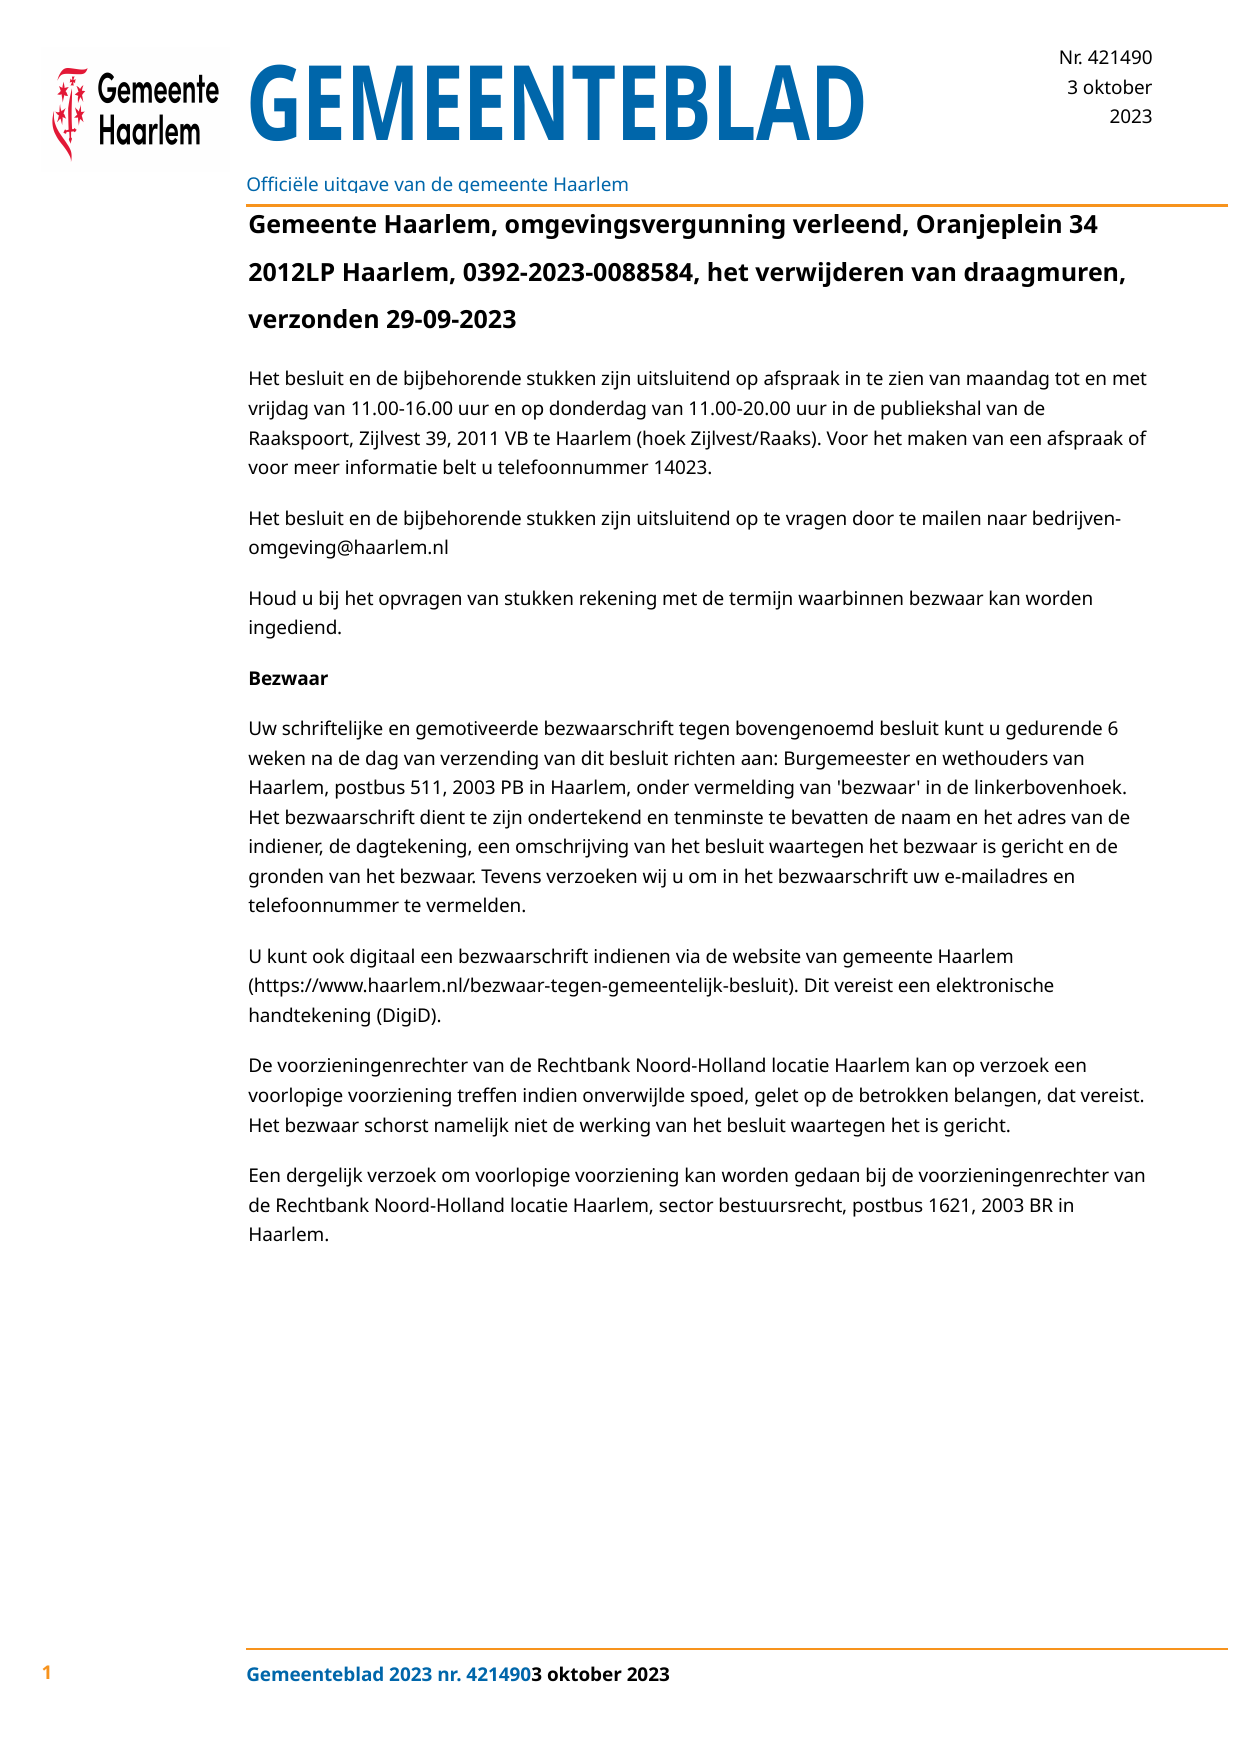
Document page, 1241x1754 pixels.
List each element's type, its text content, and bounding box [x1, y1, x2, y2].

text Het besluit en de bijbehorende stukken zijn uitsluitend op afspraak in te zien van maandag tot en met vrijdag van 11.00-16.00 uur en op donderdag van 11.00-20.00 uur in de publiekshal van de Raakspoort, Zijlvest 39, 2011 VB te Haarlem (hoek Zijlvest/Raaks). Voor het maken van een afspraak of voor meer informatie belt u telefoonnummer 14023. [248, 366, 1152, 480]
text Uw schriftelijke en gemotiveerde bezwaarschrift tegen bovengenoemd besluit kunt u gedurende 6 weken na de dag van verzending van dit besluit richten aan: Burgemeester en wethouders van Haarlem, postbus 511, 2003 PB in Haarlem, onder vermelding van 'bezwaar' in de linkerbovenhoek. Het bezwaarschrift dient te zijn ondertekend en tenminste te bevatten de naam en het adres van de indiener, de dagtekening, een omschrijving van het besluit waartegen het bezwaar is gericht en de gronden van het bezwaar. Tevens verzoeken wij u om in het bezwaarschrift uw e-mailadres en telefoonnummer te vermelden. [248, 715, 1152, 918]
text Een dergelijk verzoek om voorlopige voorziening kan worden gedaan bij de voorzieningenrechter van de Rechtbank Noord-Holland locatie Haarlem, sector bestuursrecht, postbus 1621, 2003 BR in Haarlem. [248, 1162, 1152, 1247]
text Het besluit en de bijbehorende stukken zijn uitsluitend op te vragen door te mailen naar bedrijven-omgeving@haarlem.nl [248, 505, 1152, 560]
text Gemeente Haarlem, omgevingsvergunning verleend, Oranjeplein 34 2012LP Haarlem, 0392-2023-0088584, het verwijderen van draagmuren, verzonden 29-09-2023 [248, 207, 1152, 336]
text De voorzieningenrechter van de Rechtbank Noord-Holland locatie Haarlem kan op verzoek een voorlopige voorziening treffen indien onverwijlde spoed, gelet op de betrokken belangen, dat vereist. Het bezwaar schorst namelijk niet de werking van het besluit waartegen het is gericht. [248, 1053, 1152, 1137]
text Houd u bij het opvragen van stukken rekening met de termijn waarbinnen bezwaar kan worden ingediend. [248, 585, 1152, 640]
text U kunt ook digitaal een bezwaarschrift indienen via de website van gemeente Haarlem (https://www.haarlem.nl/bezwaar-tegen-gemeentelijk-besluit). Dit vereist een elektronische handtekening (DigiD). [248, 943, 1152, 1028]
picture [41, 47, 231, 172]
text Bezwaar [248, 665, 1152, 690]
